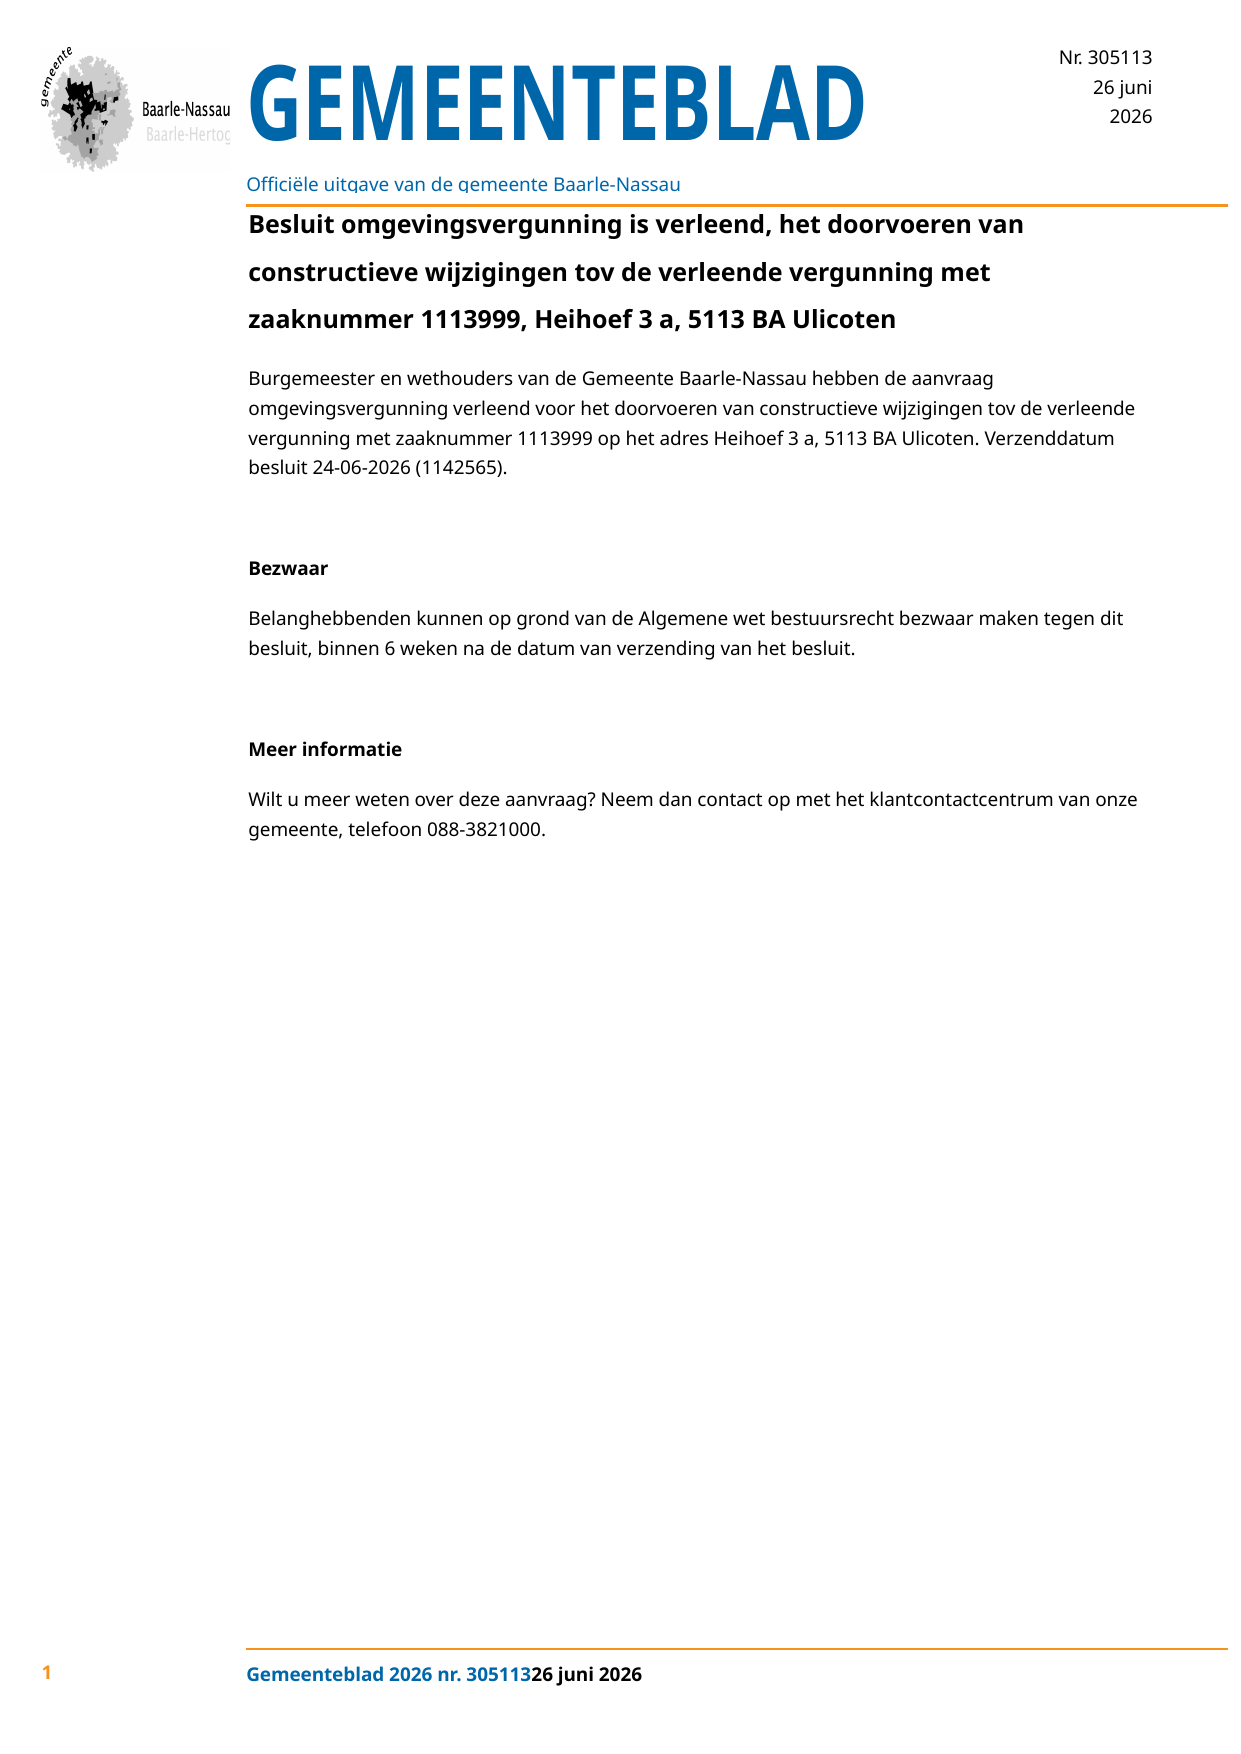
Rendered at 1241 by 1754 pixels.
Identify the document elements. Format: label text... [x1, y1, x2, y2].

text Bezwaar [248, 555, 1152, 581]
text Besluit omgevingsvergunning is verleend, het doorvoeren van constructieve wijzigingen tov de verleende vergunning met zaaknummer 1113999, Heihoef 3 a, 5113 BA Ulicoten [248, 207, 1152, 336]
text Meer informatie [248, 736, 1152, 762]
text Wilt u meer weten over deze aanvraag? Neem dan contact op met het klantcontactcentrum van onze gemeente, telefoon 088-3821000. [248, 786, 1152, 842]
text Belanghebbenden kunnen op grond van de Algemene wet bestuursrecht bezwaar maken tegen dit besluit, binnen 6 weken na de datum van verzending van het besluit. [248, 606, 1152, 661]
text Burgemeester en wethouders van de Gemeente Baarle-Nassau hebben de aanvraag omgevingsvergunning verleend voor het doorvoeren van constructieve wijzigingen tov de verleende vergunning met zaaknummer 1113999 op het adres Heihoef 3 a, 5113 BA Ulicoten. Verzenddatum besluit 24-06-2026 (1142565). [248, 366, 1152, 480]
picture [41, 47, 231, 172]
